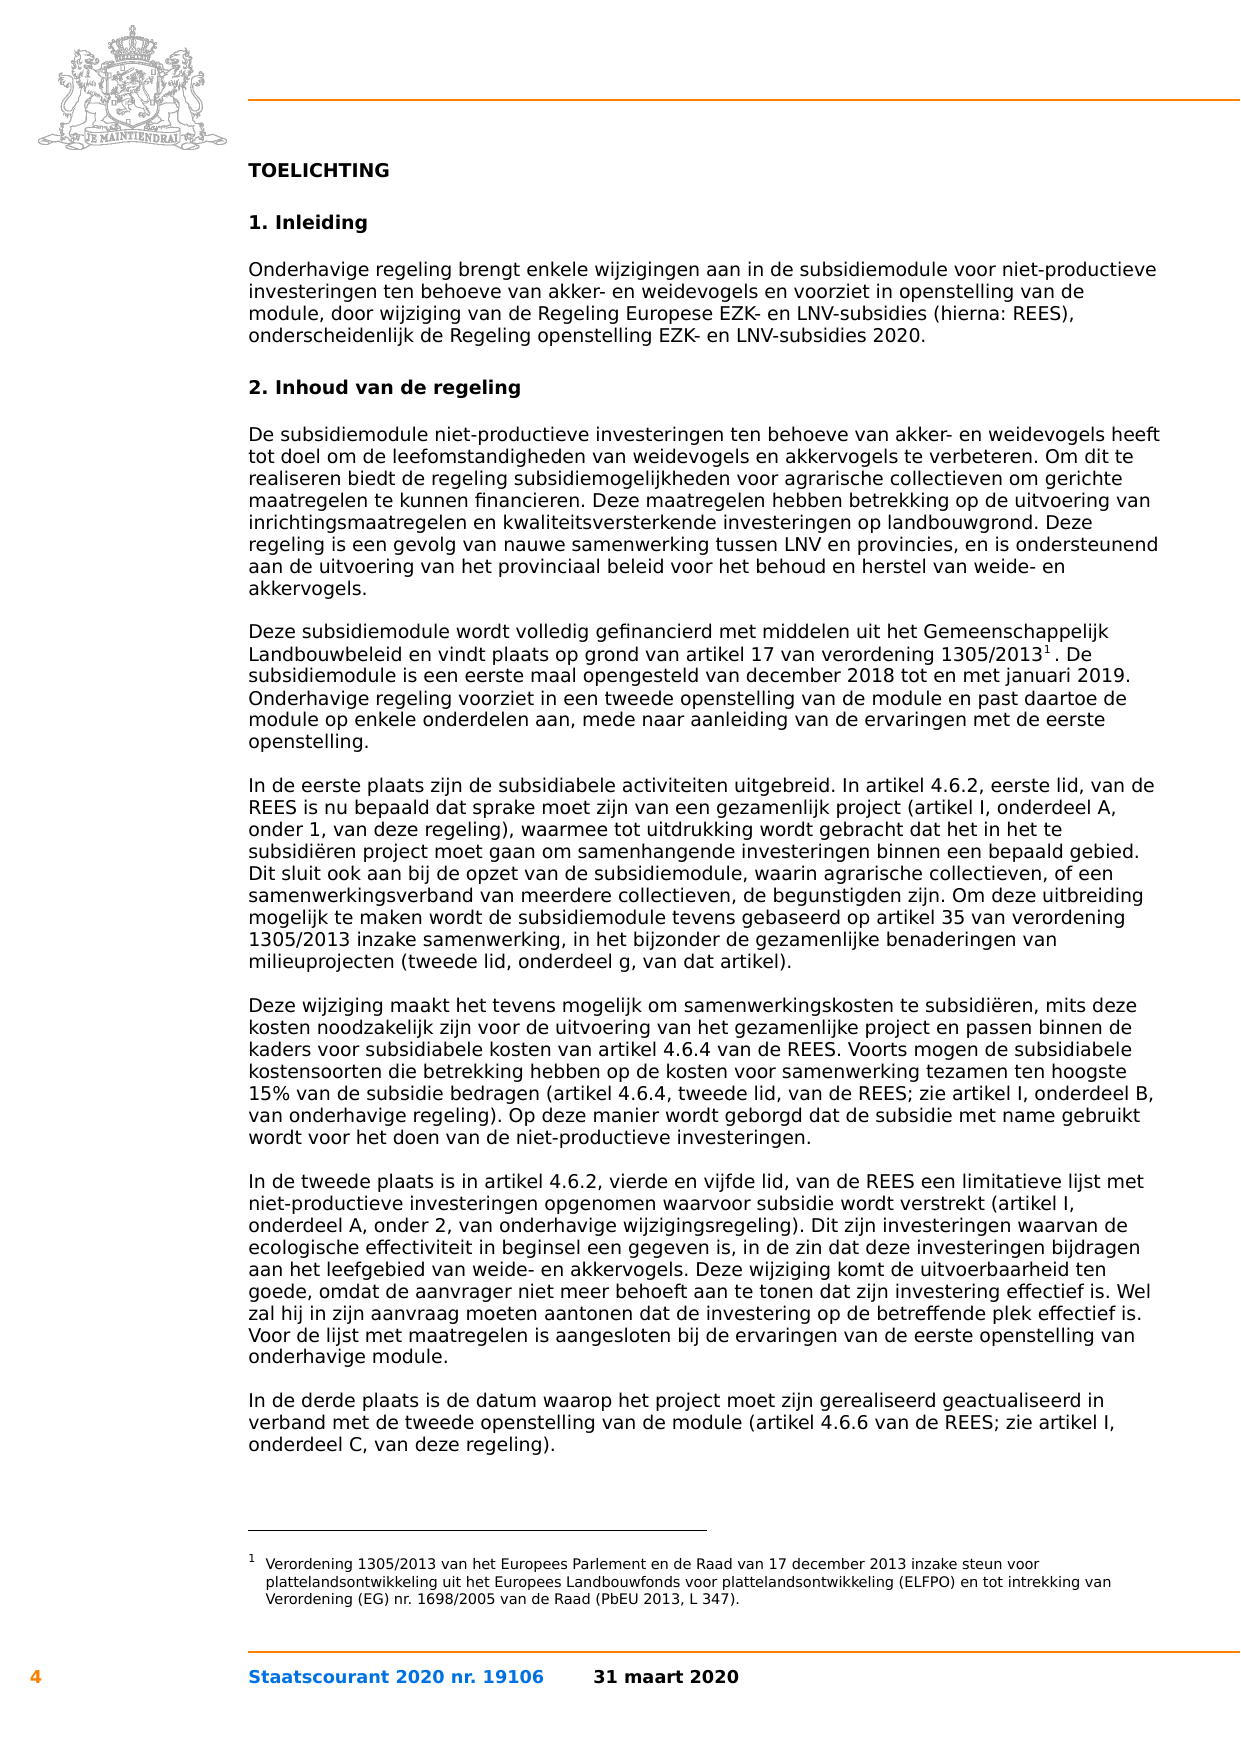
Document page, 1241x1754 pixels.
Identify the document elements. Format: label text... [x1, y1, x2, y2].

text In de tweede plaats is in artikel 4.6.2, vierde en vijfde lid, van de REES een limitatieve lijst met niet-productieve investeringen opgenomen waarvoor subsidie wordt verstrekt (artikel I, onderdeel A, onder 2, van onderhavige wijzigingsregeling). Dit zijn investeringen waarvan de ecologische effectiviteit in beginsel een gegeven is, in de zin dat deze investeringen bijdragen aan het leefgebied van weide- en akkervogels. Deze wijziging komt de uitvoerbaarheid ten goede, omdat de aanvrager niet meer behoeft aan te tonen dat zijn investering effectief is. Wel zal hij in zijn aanvraag moeten aantonen dat de investering op de betreffende plek effectief is. Voor de lijst met maatregelen is aangesloten bij de ervaringen van de eerste openstelling van onderhavige module. [248, 1171, 1163, 1368]
subtitle 2. Inhoud van de regeling [248, 377, 1163, 399]
subtitle 1. Inleiding [248, 212, 1163, 234]
text Verordening 1305/2013 van het Europees Parlement en de Raad van 17 december 2013 inzake steun voor plattelandsontwikkeling uit het Europees Landbouwfonds voor plattelandsontwikkeling (ELFPO) en tot intrekking van Verordening (EG) nr. 1698/2005 van de Raad (PbEU 2013, L 347). [248, 1552, 1163, 1608]
text Onderhavige regeling brengt enkele wijzigingen aan in de subsidiemodule voor niet-productieve investeringen ten behoeve van akker- en weidevogels en voorziet in openstelling van de module, door wijziging van de Regeling Europese EZK- en LNV-subsidies (hierna: REES), onderscheidenlijk de Regeling openstelling EZK- en LNV-subsidies 2020. [248, 259, 1163, 347]
text Deze subsidiemodule wordt volledig gefinancierd met middelen uit het Gemeenschappelijk Landbouwbeleid en vindt plaats op grond van artikel 17 van verordening 1305/2013. De subsidiemodule is een eerste maal opengesteld van december 2018 tot en met januari 2019. Onderhavige regeling voorziet in een tweede openstelling van de module en past daartoe de module op enkele onderdelen aan, mede naar aanleiding van de ervaringen met de eerste openstelling. [248, 621, 1163, 753]
picture [38, 25, 227, 150]
text Deze wijziging maakt het tevens mogelijk om samenwerkingskosten te subsidiëren, mits deze kosten noodzakelijk zijn voor de uitvoering van het gezamenlijke project en passen binnen de kaders voor subsidiabele kosten van artikel 4.6.4 van de REES. Voorts mogen de subsidiabele kostensoorten die betrekking hebben op de kosten voor samenwerking tezamen ten hoogste 15% van de subsidie bedragen (artikel 4.6.4, tweede lid, van de REES; zie artikel I, onderdeel B, van onderhavige regeling). Op deze manier wordt geborgd dat de subsidie met name gebruikt wordt voor het doen van de niet-productieve investeringen. [248, 995, 1163, 1149]
subtitle TOELICHTING [248, 160, 1163, 182]
text In de eerste plaats zijn de subsidiabele activiteiten uitgebreid. In artikel 4.6.2, eerste lid, van de REES is nu bepaald dat sprake moet zijn van een gezamenlijk project (artikel I, onderdeel A, onder 1, van deze regeling), waarmee tot uitdrukking wordt gebracht dat het in het te subsidiëren project moet gaan om samenhangende investeringen binnen een bepaald gebied. Dit sluit ook aan bij de opzet van de subsidiemodule, waarin agrarische collectieven, of een samenwerkingsverband van meerdere collectieven, de begunstigden zijn. Om deze uitbreiding mogelijk te maken wordt de subsidiemodule tevens gebaseerd op artikel 35 van verordening 1305/2013 inzake samenwerking, in het bijzonder de gezamenlijke benaderingen van milieuprojecten (tweede lid, onderdeel g, van dat artikel). [248, 775, 1163, 973]
text De subsidiemodule niet-productieve investeringen ten behoeve van akker- en weidevogels heeft tot doel om de leefomstandigheden van weidevogels en akkervogels te verbeteren. Om dit te realiseren biedt de regeling subsidiemogelijkheden voor agrarische collectieven om gerichte maatregelen te kunnen financieren. Deze maatregelen hebben betrekking op de uitvoering van inrichtingsmaatregelen en kwaliteitsversterkende investeringen op landbouwgrond. Deze regeling is een gevolg van nauwe samenwerking tussen LNV en provincies, en is ondersteunend aan de uitvoering van het provinciaal beleid voor het behoud en herstel van weide- en akkervogels. [248, 424, 1163, 599]
text In de derde plaats is de datum waarop het project moet zijn gerealiseerd geactualiseerd in verband met de tweede openstelling van de module (artikel 4.6.6 van de REES; zie artikel I, onderdeel C, van deze regeling). [248, 1390, 1163, 1456]
